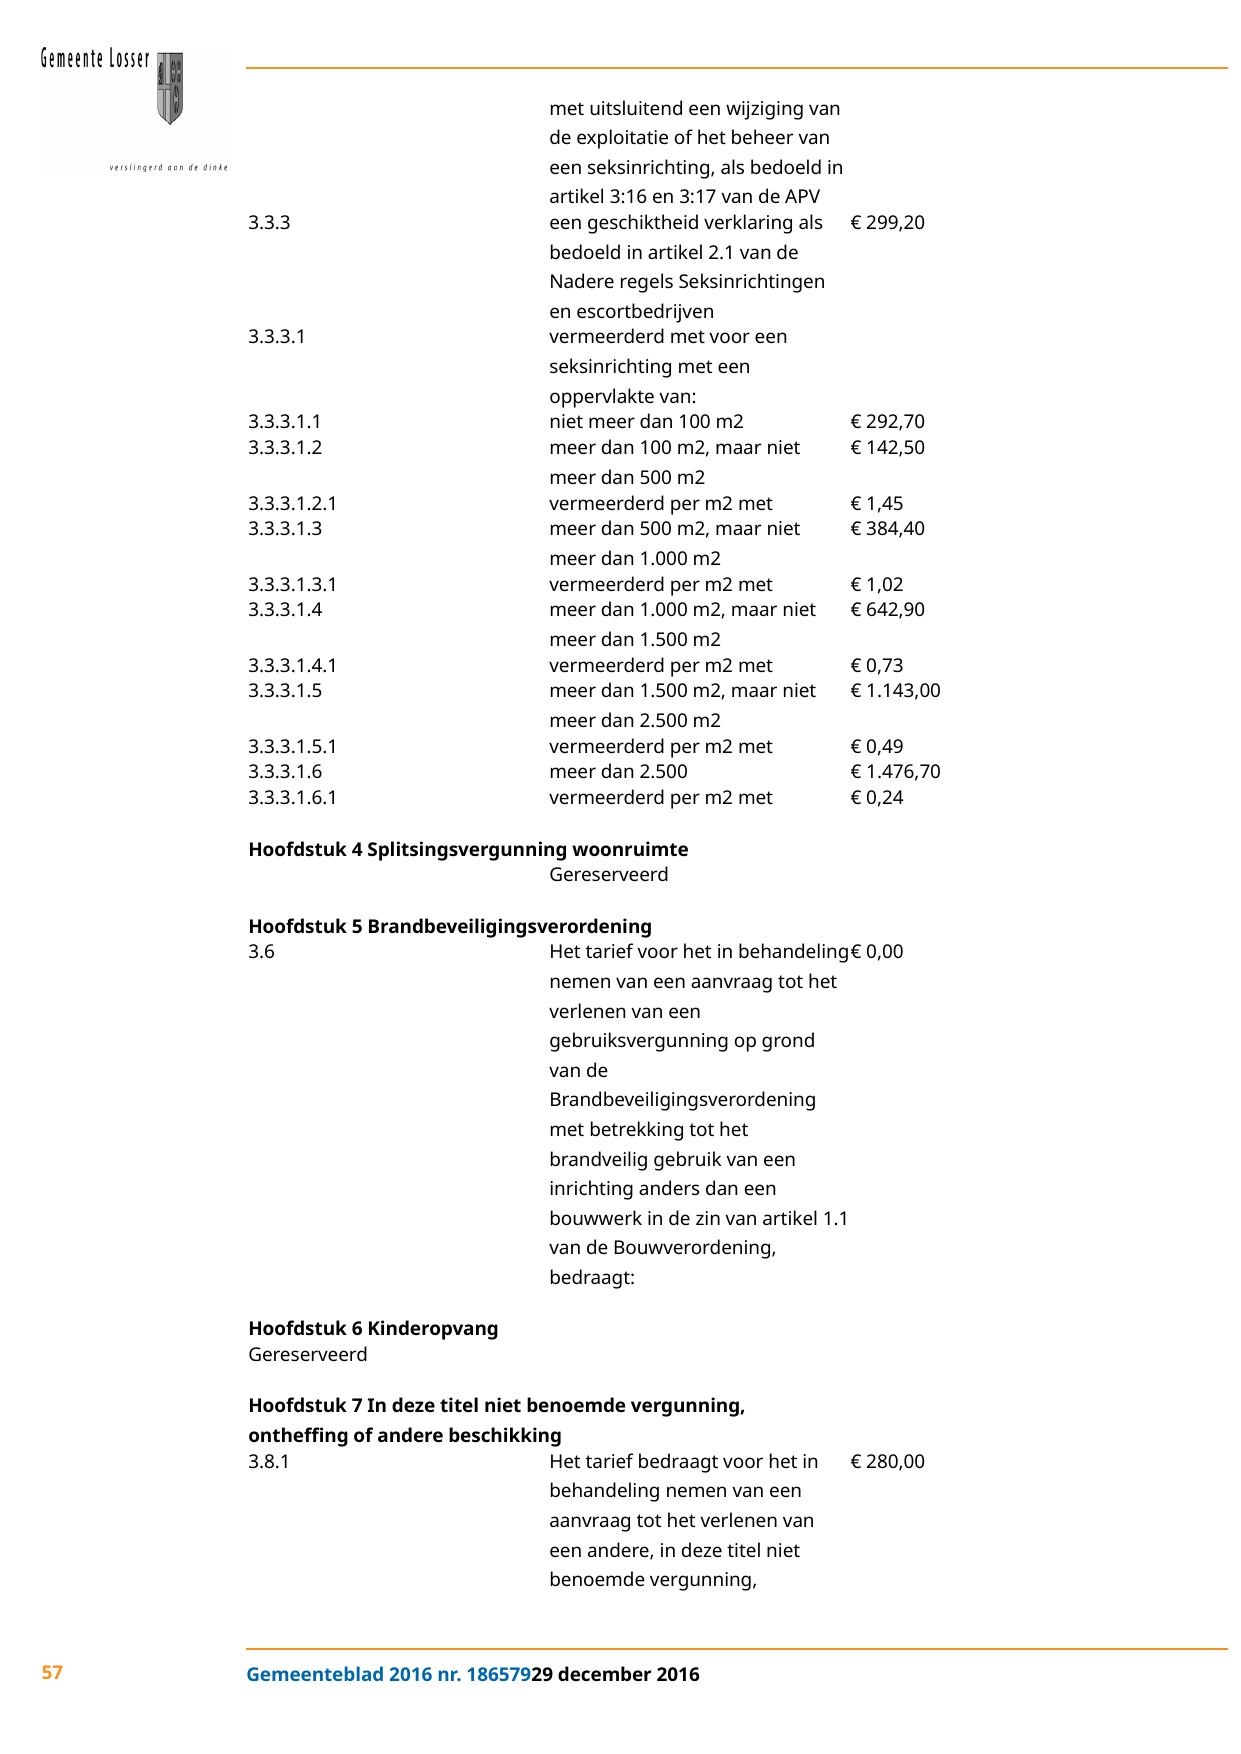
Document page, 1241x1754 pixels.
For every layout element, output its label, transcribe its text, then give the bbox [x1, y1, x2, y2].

table_cell [850, 1367, 1152, 1393]
table_cell [850, 324, 1152, 409]
table_cell meer dan 500 m2, maar niet meer dan 1.000 m2 [549, 515, 850, 571]
table_cell meer dan 1.500 m2, maar niet meer dan 2.500 m2 [549, 678, 850, 733]
table_cell 3.3.3.1.4.1 [248, 652, 549, 677]
table_cell meer dan 1.000 m2, maar niet meer dan 1.500 m2 [549, 596, 850, 652]
table_cell 3.3.3.1 [248, 324, 549, 409]
table_cell 3.8.1 [248, 1448, 549, 1592]
table_cell vermeerderd per m2 met [549, 490, 850, 515]
table_cell € 0,24 [850, 784, 1152, 810]
table_cell € 1.476,70 [850, 759, 1152, 784]
table_cell € 142,50 [850, 434, 1152, 490]
table_cell € 292,70 [850, 409, 1152, 434]
table_cell [248, 95, 549, 209]
table_cell Hoofdstuk 6 Kinderopvang [248, 1316, 850, 1341]
table_cell meer dan 100 m2, maar niet meer dan 500 m2 [549, 434, 850, 490]
table_cell [549, 1367, 850, 1393]
table_cell € 1.143,00 [850, 678, 1152, 733]
table_cell 3.3.3.1.1 [248, 409, 549, 434]
table_cell 3.3.3.1.5 [248, 678, 549, 733]
table_cell met uitsluitend een wijziging van de exploitatie of het beheer van een seksinrichting, als bedoeld in artikel 3:16 en 3:17 van de APV [549, 95, 850, 209]
table_cell [850, 887, 1152, 913]
table_cell [549, 1290, 850, 1316]
table_cell [549, 1341, 850, 1367]
table_cell Hoofdstuk 5 Brandbeveiligingsverordening [248, 913, 850, 939]
table_cell meer dan 2.500 [549, 759, 850, 784]
table_cell € 0,00 [850, 939, 1152, 1290]
table_cell € 299,20 [850, 209, 1152, 324]
table_cell Gereserveerd [549, 861, 850, 887]
table_cell [248, 861, 549, 887]
table_cell 3.3.3.1.5.1 [248, 733, 549, 758]
table_cell 3.3.3.1.2 [248, 434, 549, 490]
table_cell vermeerderd per m2 met [549, 571, 850, 596]
table_cell [248, 810, 549, 836]
table_cell Gereserveerd [248, 1341, 549, 1367]
table_cell Het tarief voor het in behandeling nemen van een aanvraag tot het verlenen van een gebruiksvergunning op grond van de Brandbeveiligingsverordening met betrekking tot het brandveilig gebruik van een inrichting anders dan een bouwwerk in de zin van artikel 1.1 van de Bouwverordening, bedraagt: [549, 939, 850, 1290]
table_cell [850, 810, 1152, 836]
table_cell 3.3.3.1.3.1 [248, 571, 549, 596]
table_cell Hoofdstuk 4 Splitsingsvergunning woonruimte [248, 836, 850, 861]
table_cell [549, 810, 850, 836]
table_cell [549, 887, 850, 913]
table_cell 3.3.3.1.2.1 [248, 490, 549, 515]
table_cell [850, 95, 1152, 209]
table_cell een geschiktheid verklaring als bedoeld in artikel 2.1 van de Nadere regels Seksinrichtingen en escortbedrijven [549, 209, 850, 324]
table_cell 3.3.3 [248, 209, 549, 324]
table_cell vermeerderd per m2 met [549, 652, 850, 677]
table_cell vermeerderd met voor een seksinrichting met een oppervlakte van: [549, 324, 850, 409]
picture [41, 47, 231, 172]
table_cell [248, 1367, 549, 1393]
table_cell 3.3.3.1.3 [248, 515, 549, 571]
table_cell [248, 887, 549, 913]
table_cell 3.6 [248, 939, 549, 1290]
table_cell € 0,49 [850, 733, 1152, 758]
table_cell € 642,90 [850, 596, 1152, 652]
table_cell € 0,73 [850, 652, 1152, 677]
table_cell 3.3.3.1.6.1 [248, 784, 549, 810]
table_cell [850, 861, 1152, 887]
table_cell Het tarief bedraagt voor het in behandeling nemen van een aanvraag tot het verlenen van een andere, in deze titel niet benoemde vergunning, [549, 1448, 850, 1592]
table_cell [850, 1290, 1152, 1316]
table_cell € 384,40 [850, 515, 1152, 571]
table_cell € 1,02 [850, 571, 1152, 596]
table_cell 3.3.3.1.4 [248, 596, 549, 652]
table_cell vermeerderd per m2 met [549, 733, 850, 758]
table_cell € 1,45 [850, 490, 1152, 515]
table_cell [248, 1290, 549, 1316]
table_cell 3.3.3.1.6 [248, 759, 549, 784]
table_cell niet meer dan 100 m2 [549, 409, 850, 434]
table_cell vermeerderd per m2 met [549, 784, 850, 810]
table_cell Hoofdstuk 7 In deze titel niet benoemde vergunning, ontheffing of andere beschikking [248, 1393, 850, 1448]
table_cell € 280,00 [850, 1448, 1152, 1592]
